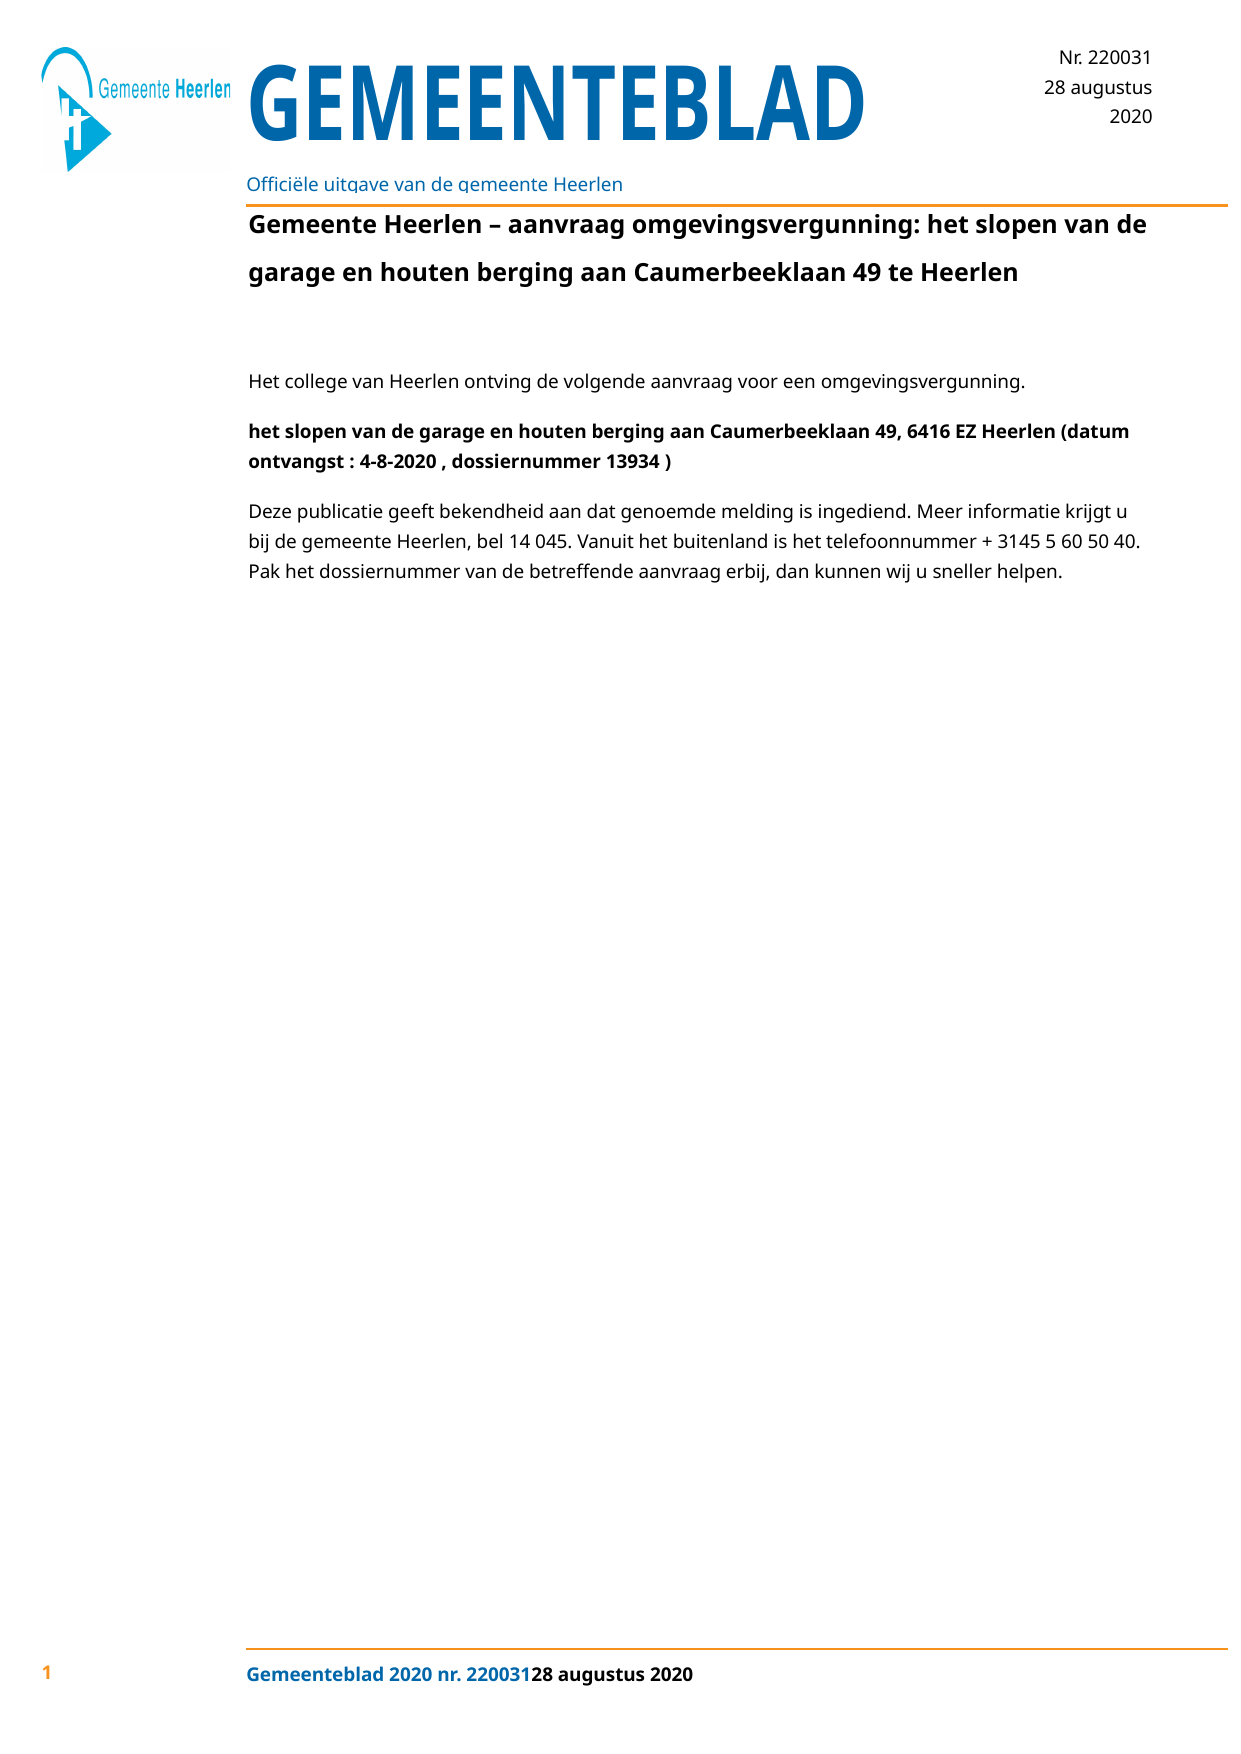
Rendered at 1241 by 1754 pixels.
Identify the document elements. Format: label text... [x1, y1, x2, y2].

text het slopen van de garage en houten berging aan Caumerbeeklaan 49, 6416 EZ Heerlen (datum ontvangst : 4-8-2020 , dossiernummer 13934 ) [248, 419, 1152, 474]
picture [41, 47, 231, 172]
text Het college van Heerlen ontving de volgende aanvraag voor een omgevingsvergunning. [248, 368, 1152, 394]
text Gemeente Heerlen – aanvraag omgevingsvergunning: het slopen van de garage en houten berging aan Caumerbeeklaan 49 te Heerlen [248, 207, 1152, 288]
text Deze publicatie geeft bekendheid aan dat genoemde melding is ingediend. Meer informatie krijgt u bij de gemeente Heerlen, bel 14 045. Vanuit het buitenland is het telefoonnummer + 3145 5 60 50 40. Pak het dossiernummer van de betreffende aanvraag erbij, dan kunnen wij u sneller helpen. [248, 499, 1152, 584]
picture [41, 47, 59, 70]
